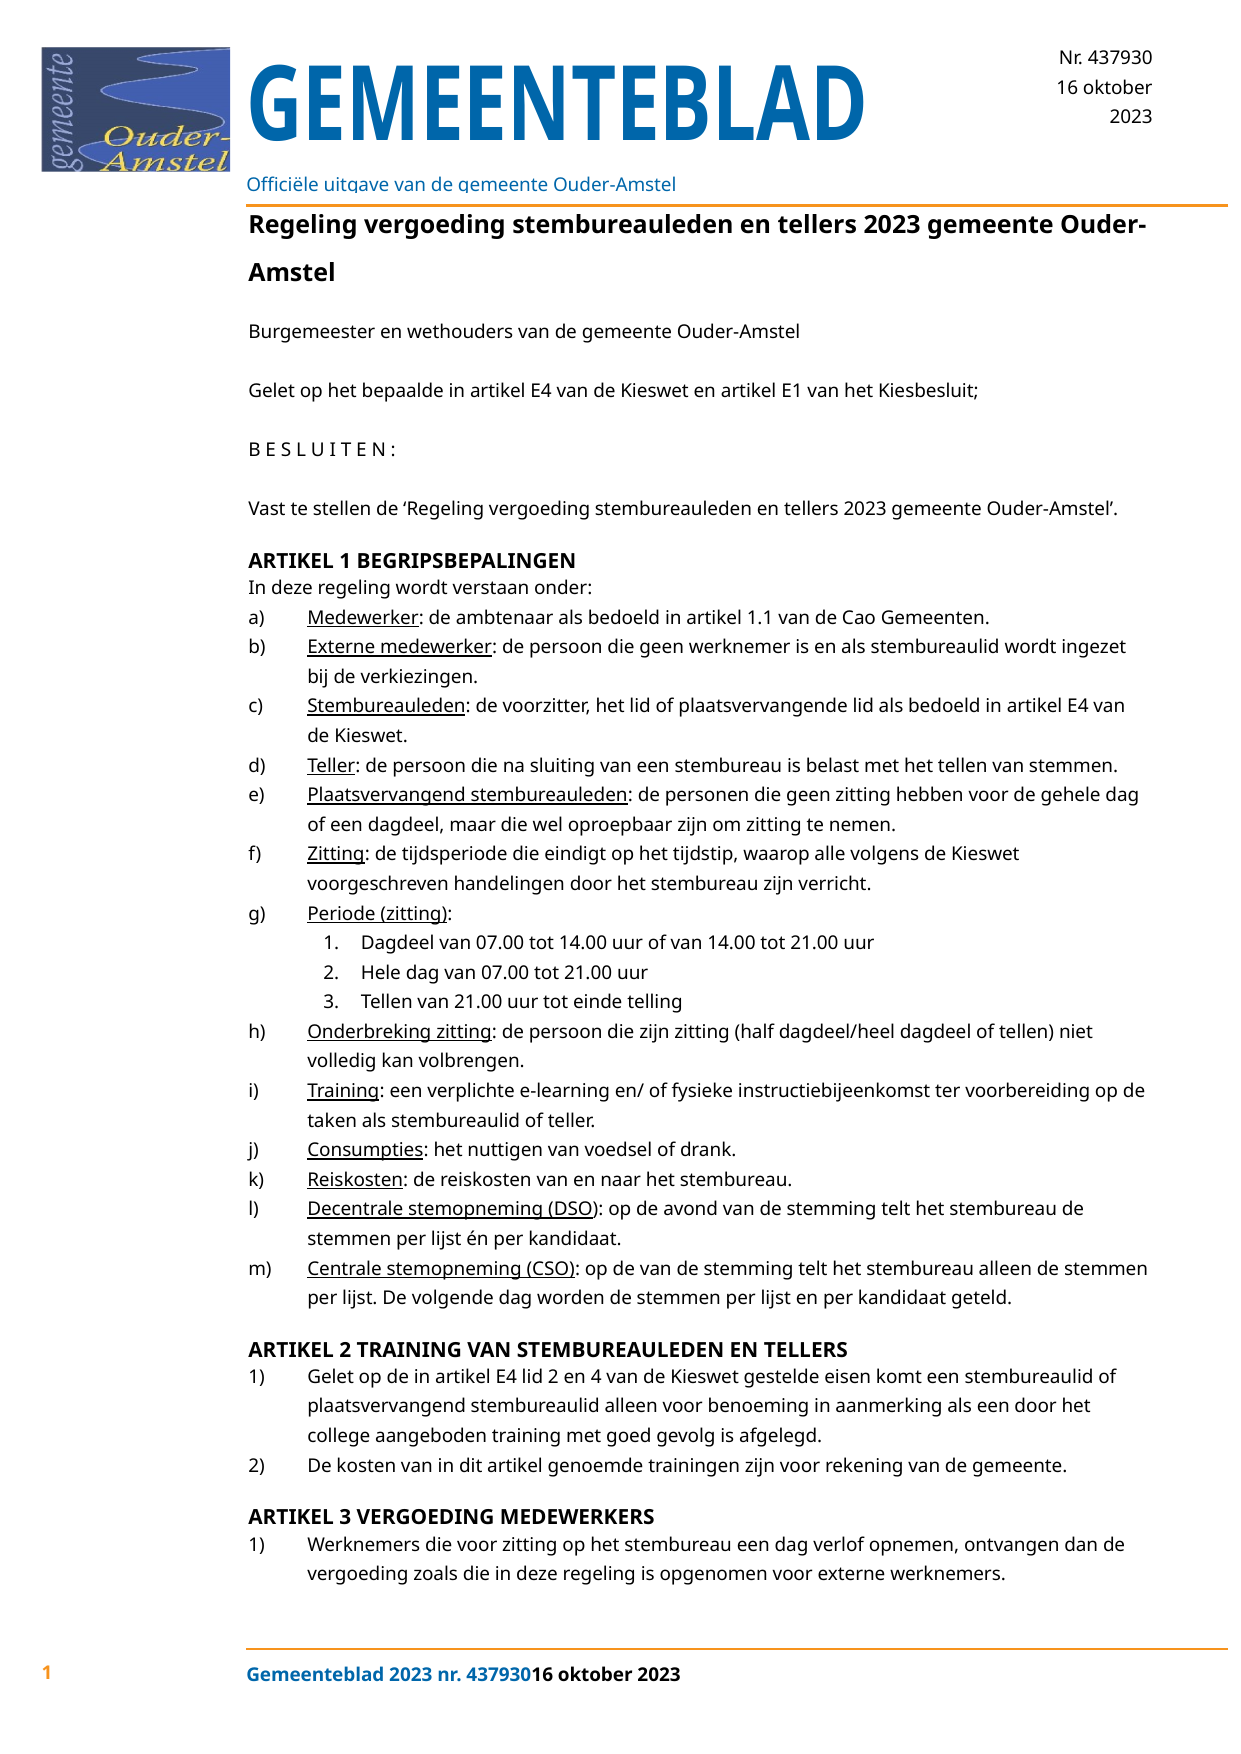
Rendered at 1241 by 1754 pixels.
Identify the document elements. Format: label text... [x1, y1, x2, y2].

list Tellen van 21.00 uur tot einde telling [323, 988, 1152, 1014]
text Regeling vergoeding stembureauleden en tellers 2023 gemeente Ouder-Amstel [248, 207, 1152, 288]
list Centrale stemopneming (CSO): op de van de stemming telt het stembureau alleen de stemmen per lijst. De volgende dag worden de stemmen per lijst en per kandidaat geteld. [248, 1255, 1152, 1310]
list Plaatsvervangend stembureauleden: de personen die geen zitting hebben voor de gehele dag of een dagdeel, maar die wel oproepbaar zijn om zitting te nemen. [248, 781, 1152, 837]
text ARTIKEL 2 TRAINING VAN STEMBUREAULEDEN EN TELLERS [248, 1335, 1152, 1363]
list Dagdeel van 07.00 tot 14.00 uur of van 14.00 tot 21.00 uur [323, 929, 1152, 955]
list Zitting: de tijdsperiode die eindigt op het tijdstip, waarop alle volgens de Kieswet voorgeschreven handelingen door het stembureau zijn verricht. [248, 841, 1152, 896]
text Vast te stellen de ‘Regeling vergoeding stembureauleden en tellers 2023 gemeente Ouder-Amstel’. [248, 495, 1152, 521]
picture [41, 47, 231, 172]
list Reiskosten: de reiskosten van en naar het stembureau. [248, 1166, 1152, 1192]
list De kosten van in dit artikel genoemde trainingen zijn voor rekening van de gemeente. [248, 1452, 1152, 1478]
list Consumpties: het nuttigen van voedsel of drank. [248, 1136, 1152, 1162]
text Gelet op het bepaalde in artikel E4 van de Kieswet en artikel E1 van het Kiesbesluit; [248, 377, 1152, 403]
list Decentrale stemopneming (DSO): op de avond van de stemming telt het stembureau de stemmen per lijst én per kandidaat. [248, 1196, 1152, 1251]
list Externe medewerker: de persoon die geen werknemer is en als stembureaulid wordt ingezet bij de verkiezingen. [248, 633, 1152, 689]
list Gelet op de in artikel E4 lid 2 en 4 van de Kieswet gestelde eisen komt een stembureaulid of plaatsvervangend stembureaulid alleen voor benoeming in aanmerking als een door het college aangeboden training met goed gevolg is afgelegd. [248, 1363, 1152, 1448]
list Stembureauleden: de voorzitter, het lid of plaatsvervangende lid als bedoeld in artikel E4 van de Kieswet. [248, 693, 1152, 748]
list Onderbreking zitting: de persoon die zijn zitting (half dagdeel/heel dagdeel of tellen) niet volledig kan volbrengen. [248, 1018, 1152, 1073]
text Burgemeester en wethouders van de gemeente Ouder-Amstel [248, 318, 1152, 344]
list Training: een verplichte e-learning en/ of fysieke instructiebijeenkomst ter voorbereiding op de taken als stembureaulid of teller. [248, 1077, 1152, 1132]
list Hele dag van 07.00 tot 21.00 uur [323, 959, 1152, 984]
list Medewerker: de ambtenaar als bedoeld in artikel 1.1 van de Cao Gemeenten. [248, 604, 1152, 629]
text ARTIKEL 3 VERGOEDING MEDEWERKERS [248, 1502, 1152, 1531]
text ARTIKEL 1 BEGRIPSBEPALINGEN [248, 546, 1152, 574]
text In deze regeling wordt verstaan onder: [248, 574, 1152, 600]
list Periode (zitting): [248, 900, 1152, 925]
text B E S L U I T E N : [248, 436, 1152, 462]
list Werknemers die voor zitting op het stembureau een dag verlof opnemen, ontvangen dan de vergoeding zoals die in deze regeling is opgenomen voor externe werknemers. [248, 1531, 1152, 1586]
list Teller: de persoon die na sluiting van een stembureau is belast met het tellen van stemmen. [248, 752, 1152, 777]
